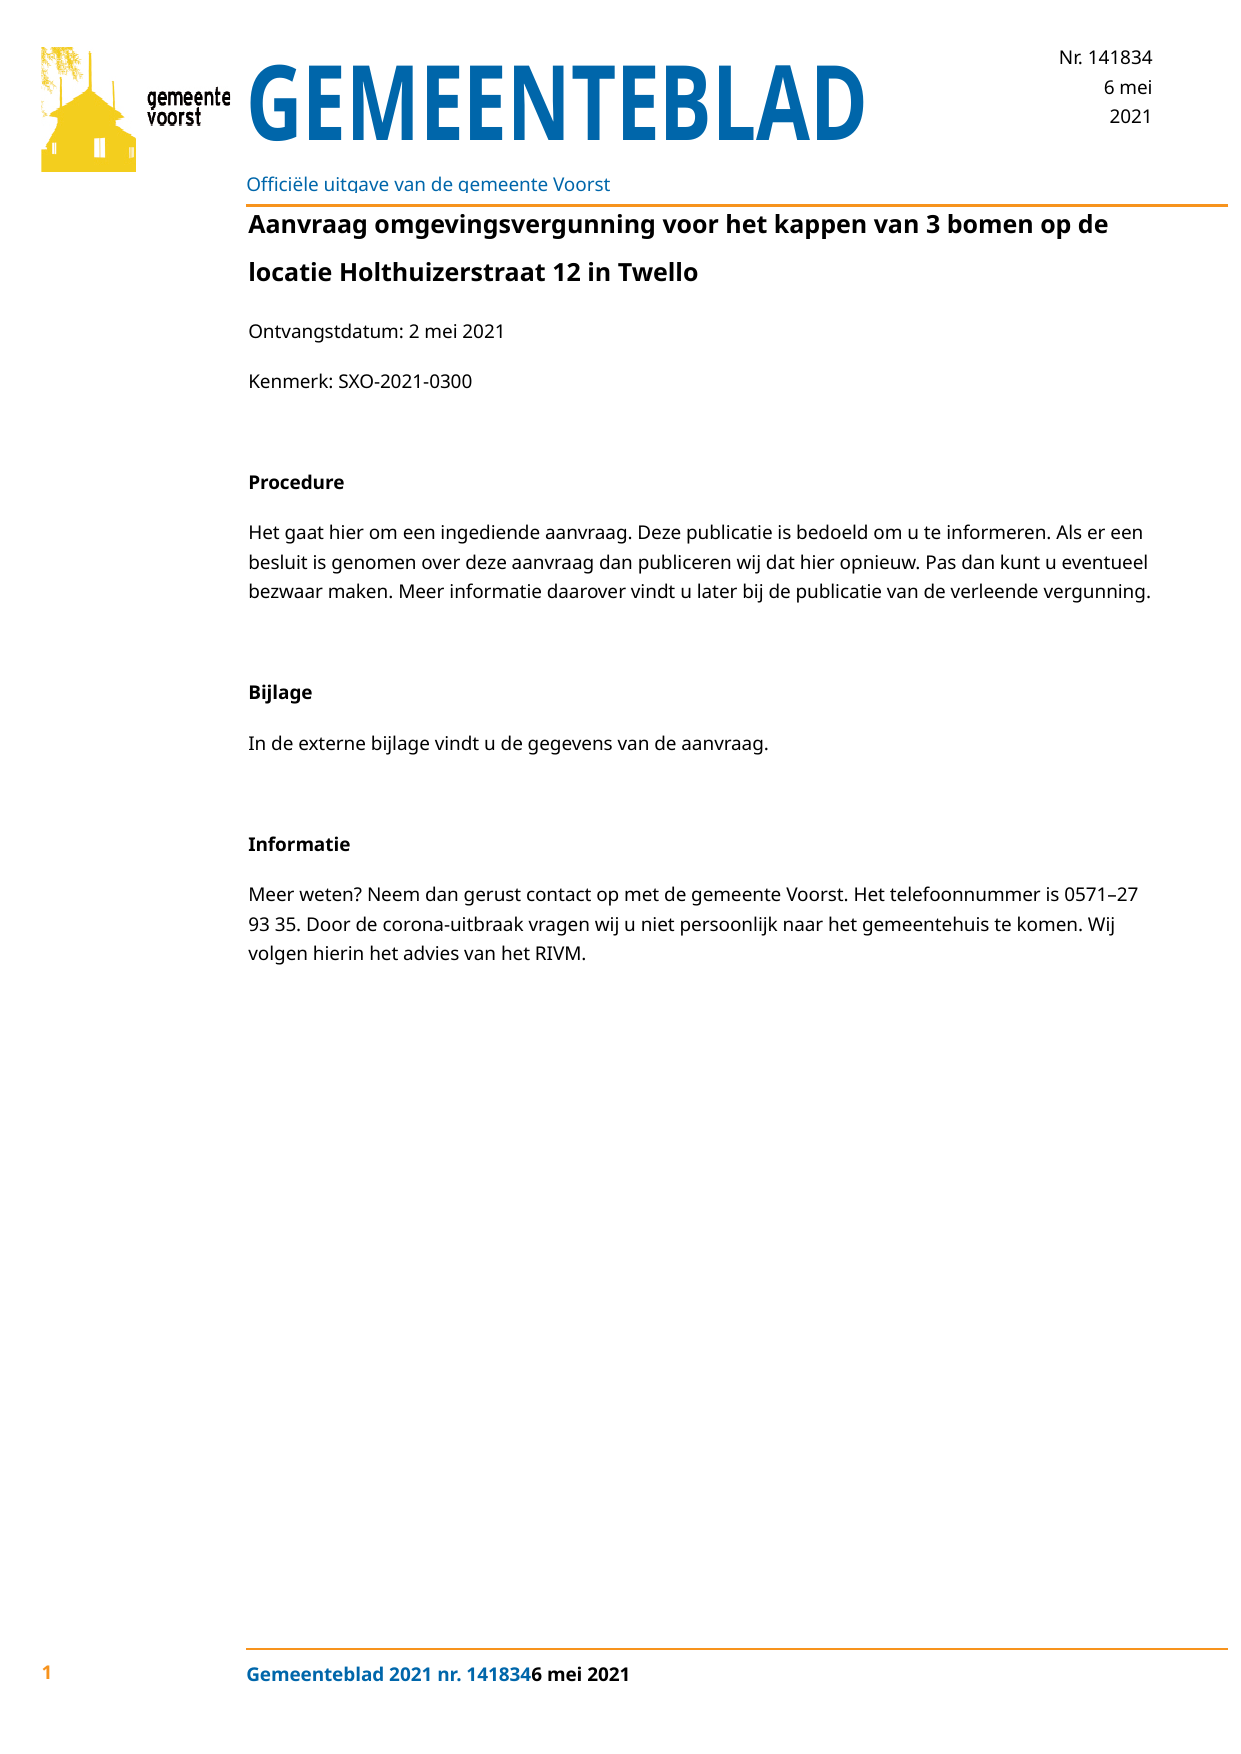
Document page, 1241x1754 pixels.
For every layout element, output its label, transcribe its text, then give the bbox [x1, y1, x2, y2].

text Aanvraag omgevingsvergunning voor het kappen van 3 bomen op de locatie Holthuizerstraat 12 in Twello [248, 207, 1152, 288]
picture [41, 47, 231, 172]
text Informatie [248, 831, 1152, 857]
text In de externe bijlage vindt u de gegevens van de aanvraag. [248, 730, 1152, 756]
text Het gaat hier om een ingediende aanvraag. Deze publicatie is bedoeld om u te informeren. Als er een besluit is genomen over deze aanvraag dan publiceren wij dat hier opnieuw. Pas dan kunt u eventueel bezwaar maken. Meer informatie daarover vindt u later bij de publicatie van de verleende vergunning. [248, 519, 1152, 604]
text Meer weten? Neem dan gerust contact op met de gemeente Voorst. Het telefoonnummer is 0571–27 93 35. Door de corona-uitbraak vragen wij u niet persoonlijk naar het gemeentehuis te komen. Wij volgen hierin het advies van het RIVM. [248, 881, 1152, 966]
text Ontvangstdatum: 2 mei 2021 [248, 318, 1152, 344]
text Kenmerk: SXO-2021-0300 [248, 368, 1152, 394]
text Bijlage [248, 679, 1152, 705]
text Procedure [248, 469, 1152, 495]
